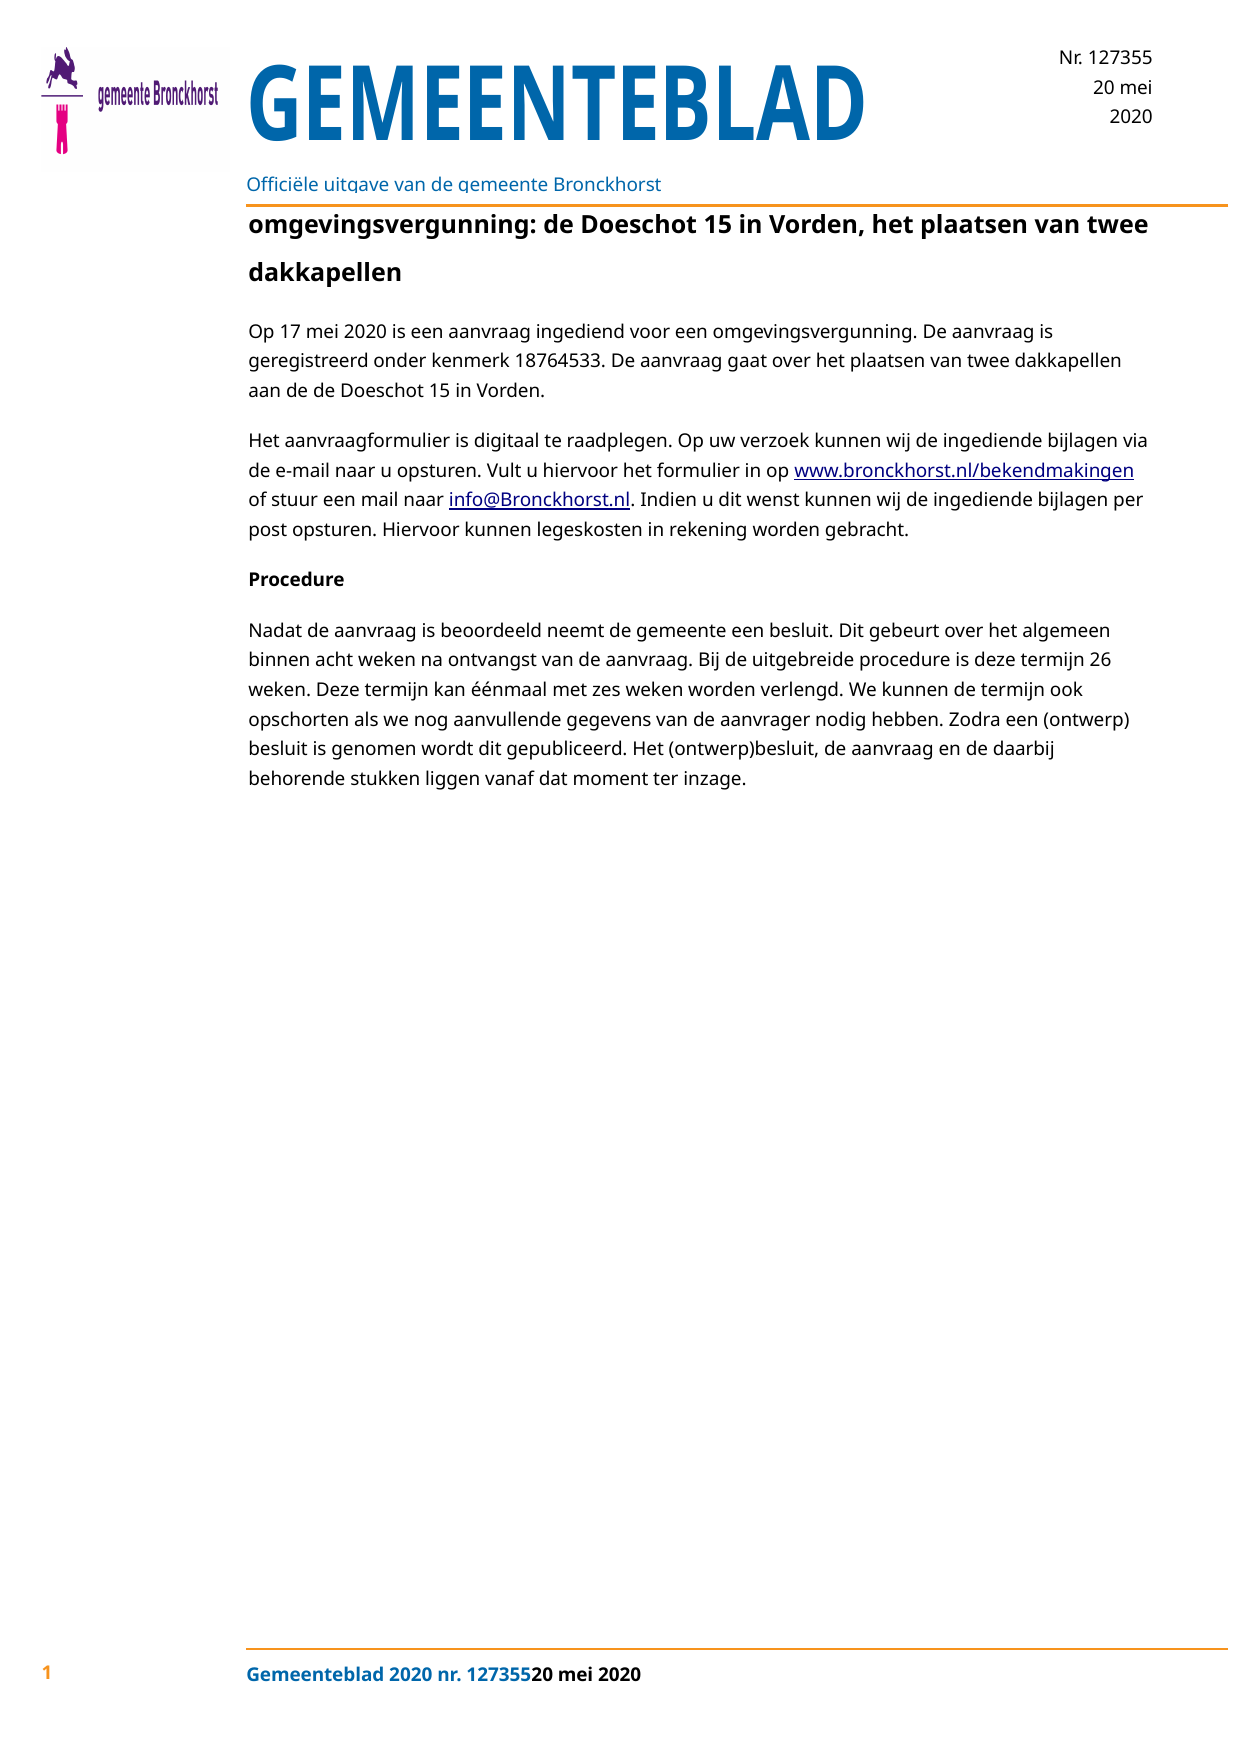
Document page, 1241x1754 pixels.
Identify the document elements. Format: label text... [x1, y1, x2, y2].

text omgevingsvergunning: de Doeschot 15 in Vorden, het plaatsen van twee dakkapellen [248, 207, 1152, 288]
picture [41, 47, 231, 172]
text Op 17 mei 2020 is een aanvraag ingediend voor een omgevingsvergunning. De aanvraag is geregistreerd onder kenmerk 18764533. De aanvraag gaat over het plaatsen van twee dakkapellen aan de de Doeschot 15 in Vorden. [248, 318, 1152, 403]
text Het aanvraagformulier is digitaal te raadplegen. Op uw verzoek kunnen wij de ingediende bijlagen via de e-mail naar u opsturen. Vult u hiervoor het formulier in op www.bronckhorst.nl/bekendmakingen of stuur een mail naar info@Bronckhorst.nl. Indien u dit wenst kunnen wij de ingediende bijlagen per post opsturen. Hiervoor kunnen legeskosten in rekening worden gebracht. [248, 427, 1152, 542]
text Procedure [248, 567, 1152, 592]
text Nadat de aanvraag is beoordeeld neemt de gemeente een besluit. Dit gebeurt over het algemeen binnen acht weken na ontvangst van de aanvraag. Bij de uitgebreide procedure is deze termijn 26 weken. Deze termijn kan éénmaal met zes weken worden verlengd. We kunnen de termijn ook opschorten als we nog aanvullende gegevens van de aanvrager nodig hebben. Zodra een (ontwerp) besluit is genomen wordt dit gepubliceerd. Het (ontwerp)besluit, de aanvraag en de daarbij behorende stukken liggen vanaf dat moment ter inzage. [248, 617, 1152, 791]
